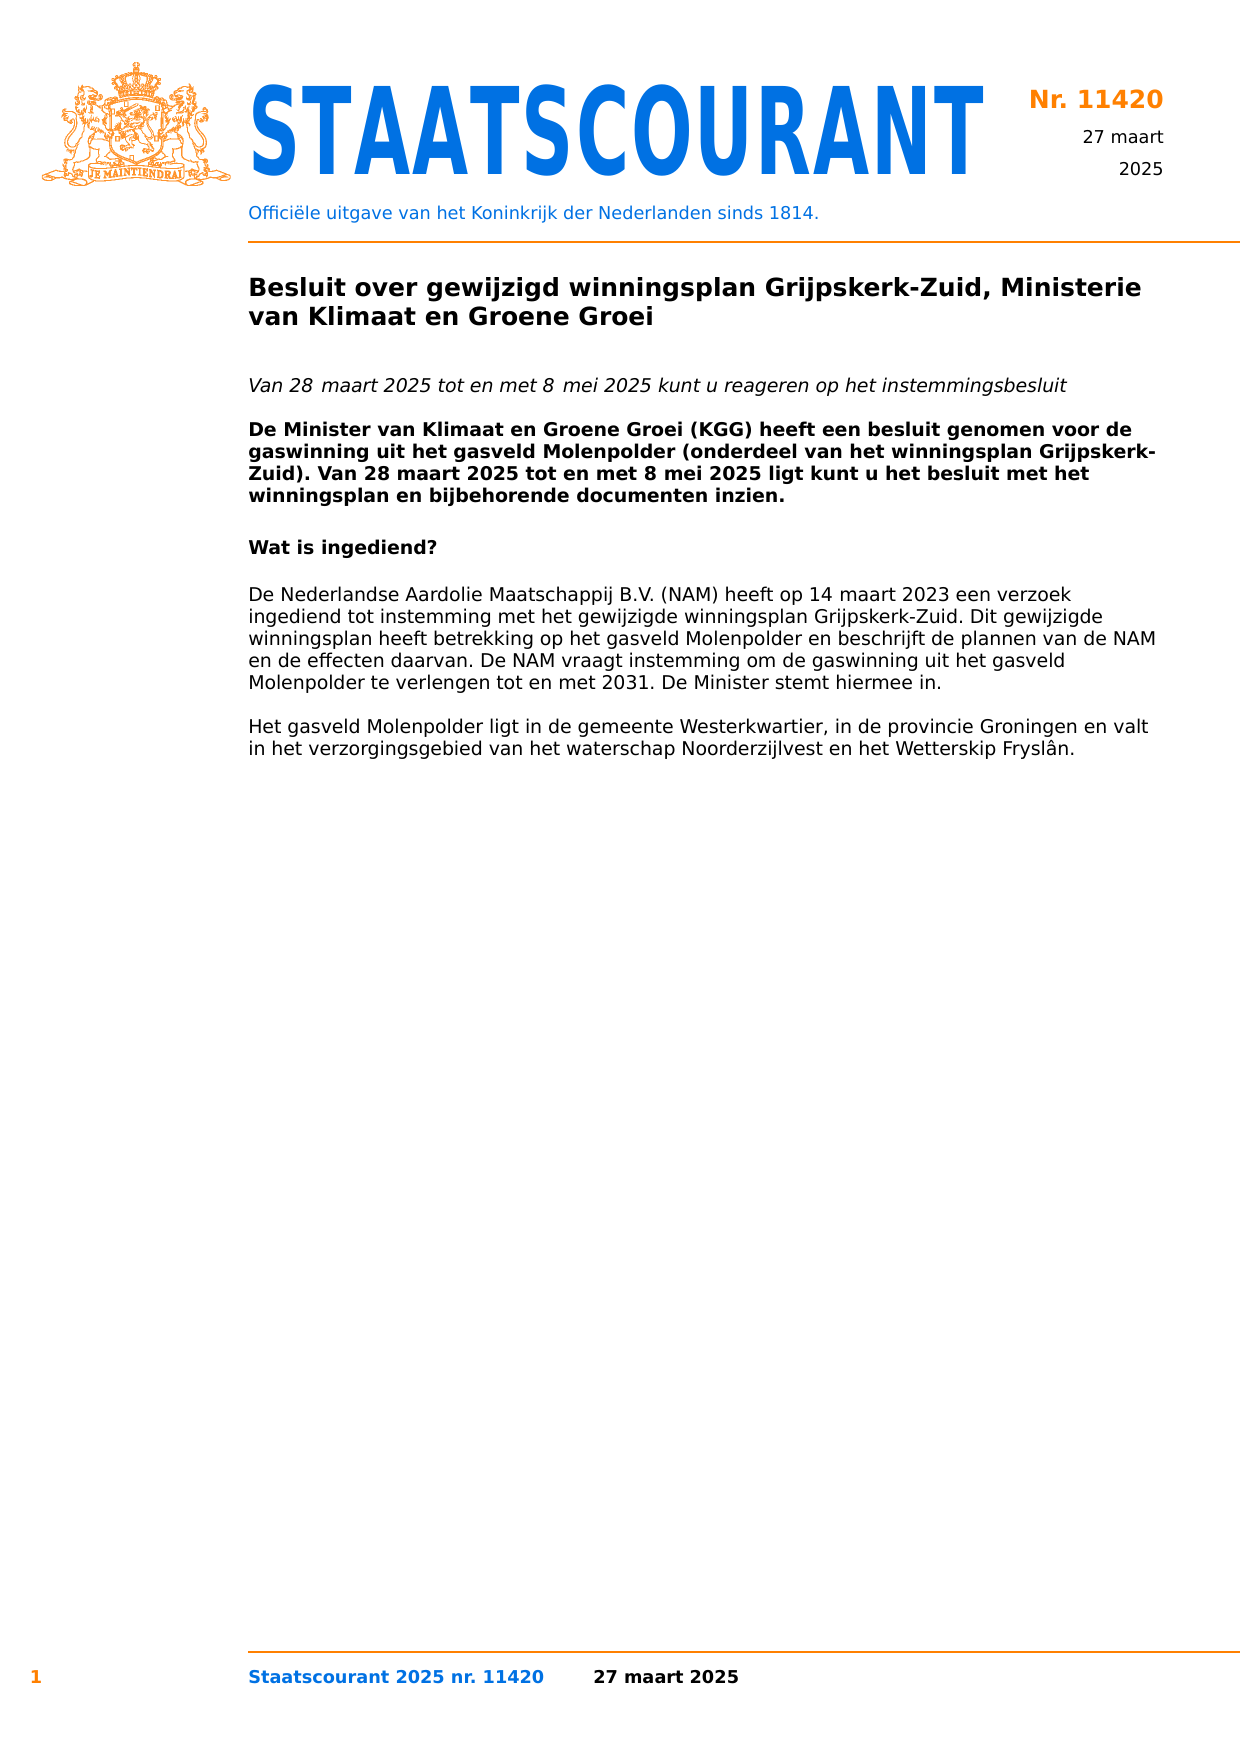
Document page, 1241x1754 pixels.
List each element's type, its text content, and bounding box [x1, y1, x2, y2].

subtitle Besluit over gewijzigd winningsplan Grijpskerk-Zuid, Ministerie van Klimaat en Groene Groei [248, 273, 1163, 331]
text Van 28 maart 2025 tot en met 8 mei 2025 kunt u reageren op het instemmingsbesluit [248, 375, 1163, 397]
table_header [25, 62, 248, 241]
table_cell 27 maart [998, 121, 1240, 153]
table_header Nr. 11420 [998, 62, 1240, 121]
subtitle Wat is ingediend? [248, 537, 1163, 559]
text De Minister van Klimaat en Groene Groei (KGG) heeft een besluit genomen voor de gaswinning uit het gasveld Molenpolder (onderdeel van het winningsplan Grijpskerk-Zuid). Van 28 maart 2025 tot en met 8 mei 2025 ligt kunt u het besluit met het winningsplan en bijbehorende documenten inzien. [248, 419, 1163, 507]
table_cell 2025 [998, 153, 1240, 203]
table_header STAATSCOURANT [248, 62, 998, 203]
picture [41, 62, 231, 186]
table_cell Officiële uitgave van het Koninkrijk der Nederlanden sinds 1814. [248, 203, 1240, 241]
text Het gasveld Molenpolder ligt in de gemeente Westerkwartier, in de provincie Groningen en valt in het verzorgingsgebied van het waterschap Noorderzijlvest en het Wetterskip Fryslân. [248, 716, 1163, 759]
text De Nederlandse Aardolie Maatschappij B.V. (NAM) heeft op 14 maart 2023 een verzoek ingediend tot instemming met het gewijzigde winningsplan Grijpskerk-Zuid. Dit gewijzigde winningsplan heeft betrekking op het gasveld Molenpolder en beschrijft de plannen van de NAM en de effecten daarvan. De NAM vraagt instemming om de gaswinning uit het gasveld Molenpolder te verlengen tot en met 2031. De Minister stemt hiermee in. [248, 584, 1163, 694]
